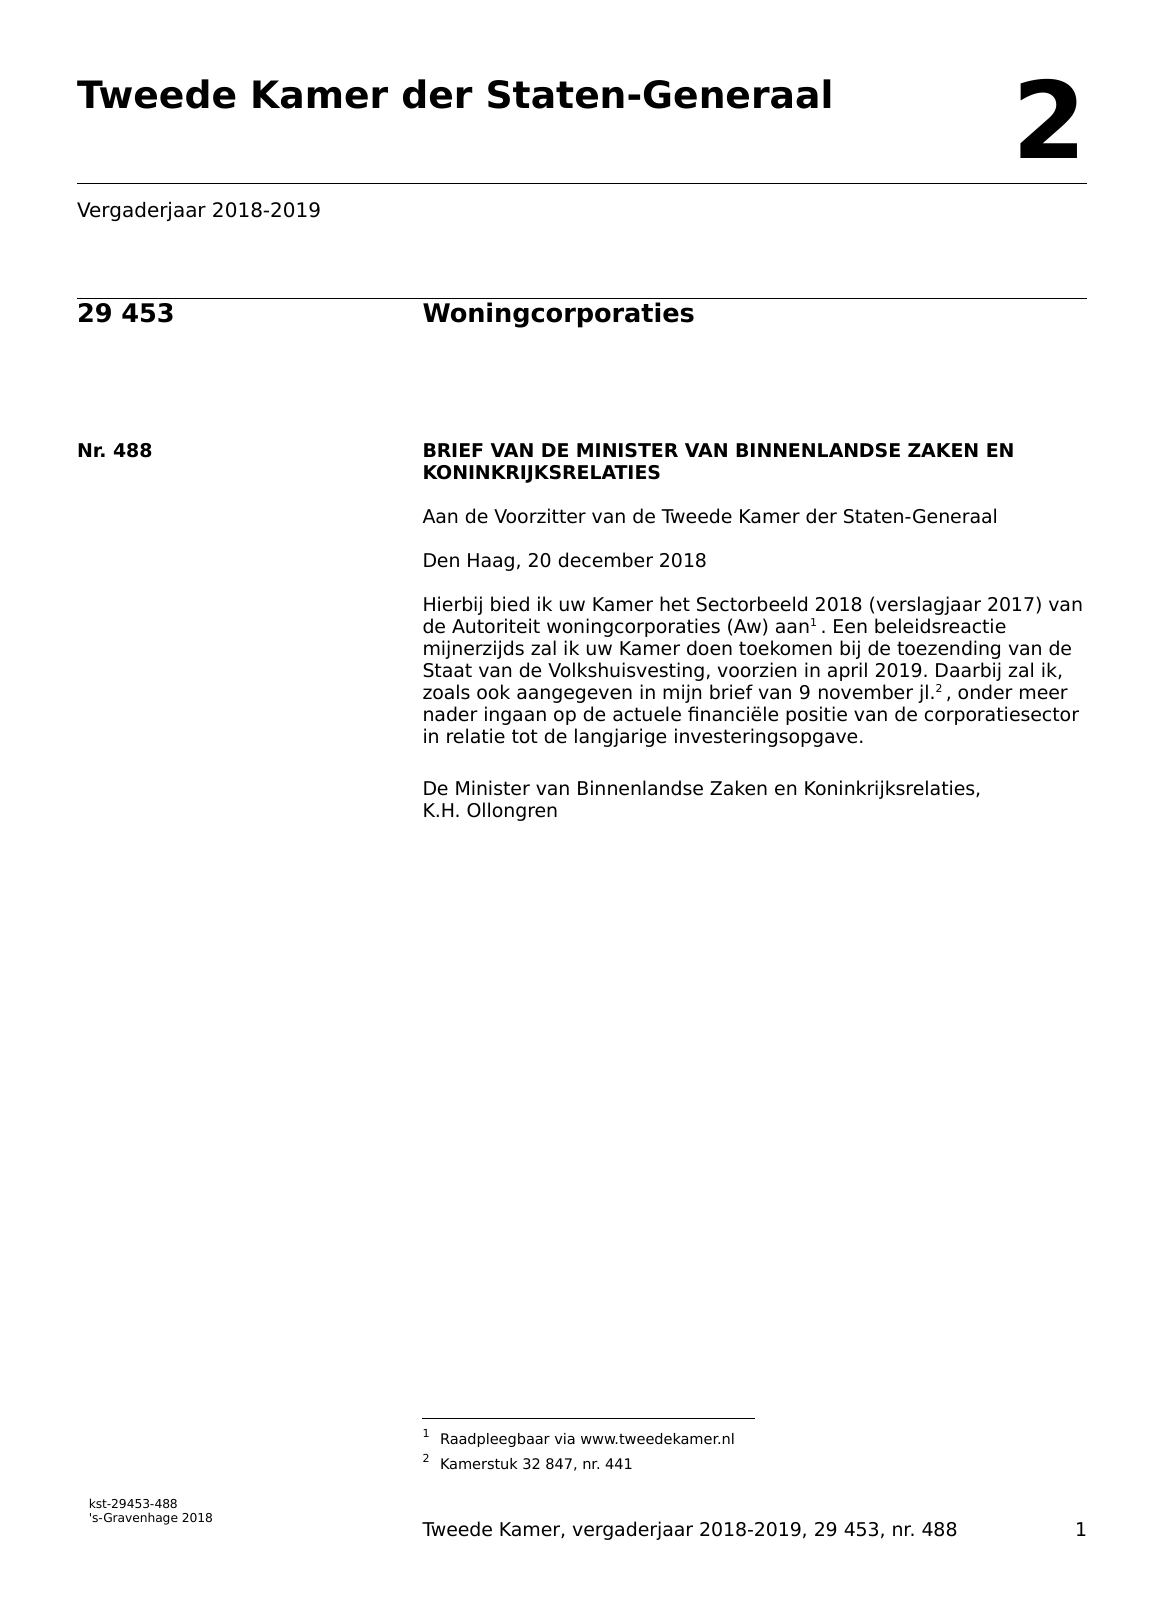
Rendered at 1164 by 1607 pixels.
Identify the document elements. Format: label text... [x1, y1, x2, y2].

table_cell Vergaderjaar 2018-2019 [77, 184, 1087, 298]
text Raadpleegbaar via www.tweedekamer.nl [422, 1427, 1087, 1449]
text 's-Gravenhage 2018 [88, 1511, 323, 1525]
text kst-29453-488 [88, 1497, 323, 1511]
text Hierbij bied ik uw Kamer het Sectorbeeld 2018 (verslagjaar 2017) van de Autoriteit woningcorporaties (Aw) aan. Een beleidsreactie mijnerzijds zal ik uw Kamer doen toekomen bij de toezending van de Staat van de Volkshuisvesting, voorzien in april 2019. Daarbij zal ik, zoals ook aangegeven in mijn brief van 9 november jl., onder meer nader ingaan op de actuele financiële positie van de corporatiesector in relatie tot de langjarige investeringsopgave. [422, 594, 1087, 748]
subtitle Nr. 488 BRIEF VAN DE MINISTER VAN BINNENLANDSE ZAKEN EN KONINKRIJKSRELATIES [77, 440, 1087, 484]
text De Minister van Binnenlandse Zaken en Koninkrijksrelaties, K.H. Ollongren [422, 778, 1087, 822]
table_header Tweede Kamer der Staten-Generaal [77, 59, 886, 183]
subtitle 29 453 Woningcorporaties [77, 299, 1087, 329]
text Den Haag, 20 december 2018 [422, 550, 1087, 572]
text Aan de Voorzitter van de Tweede Kamer der Staten-Generaal [422, 506, 1087, 528]
text Kamerstuk 32 847, nr. 441 [422, 1452, 1087, 1474]
table_header 2 [886, 59, 1087, 183]
